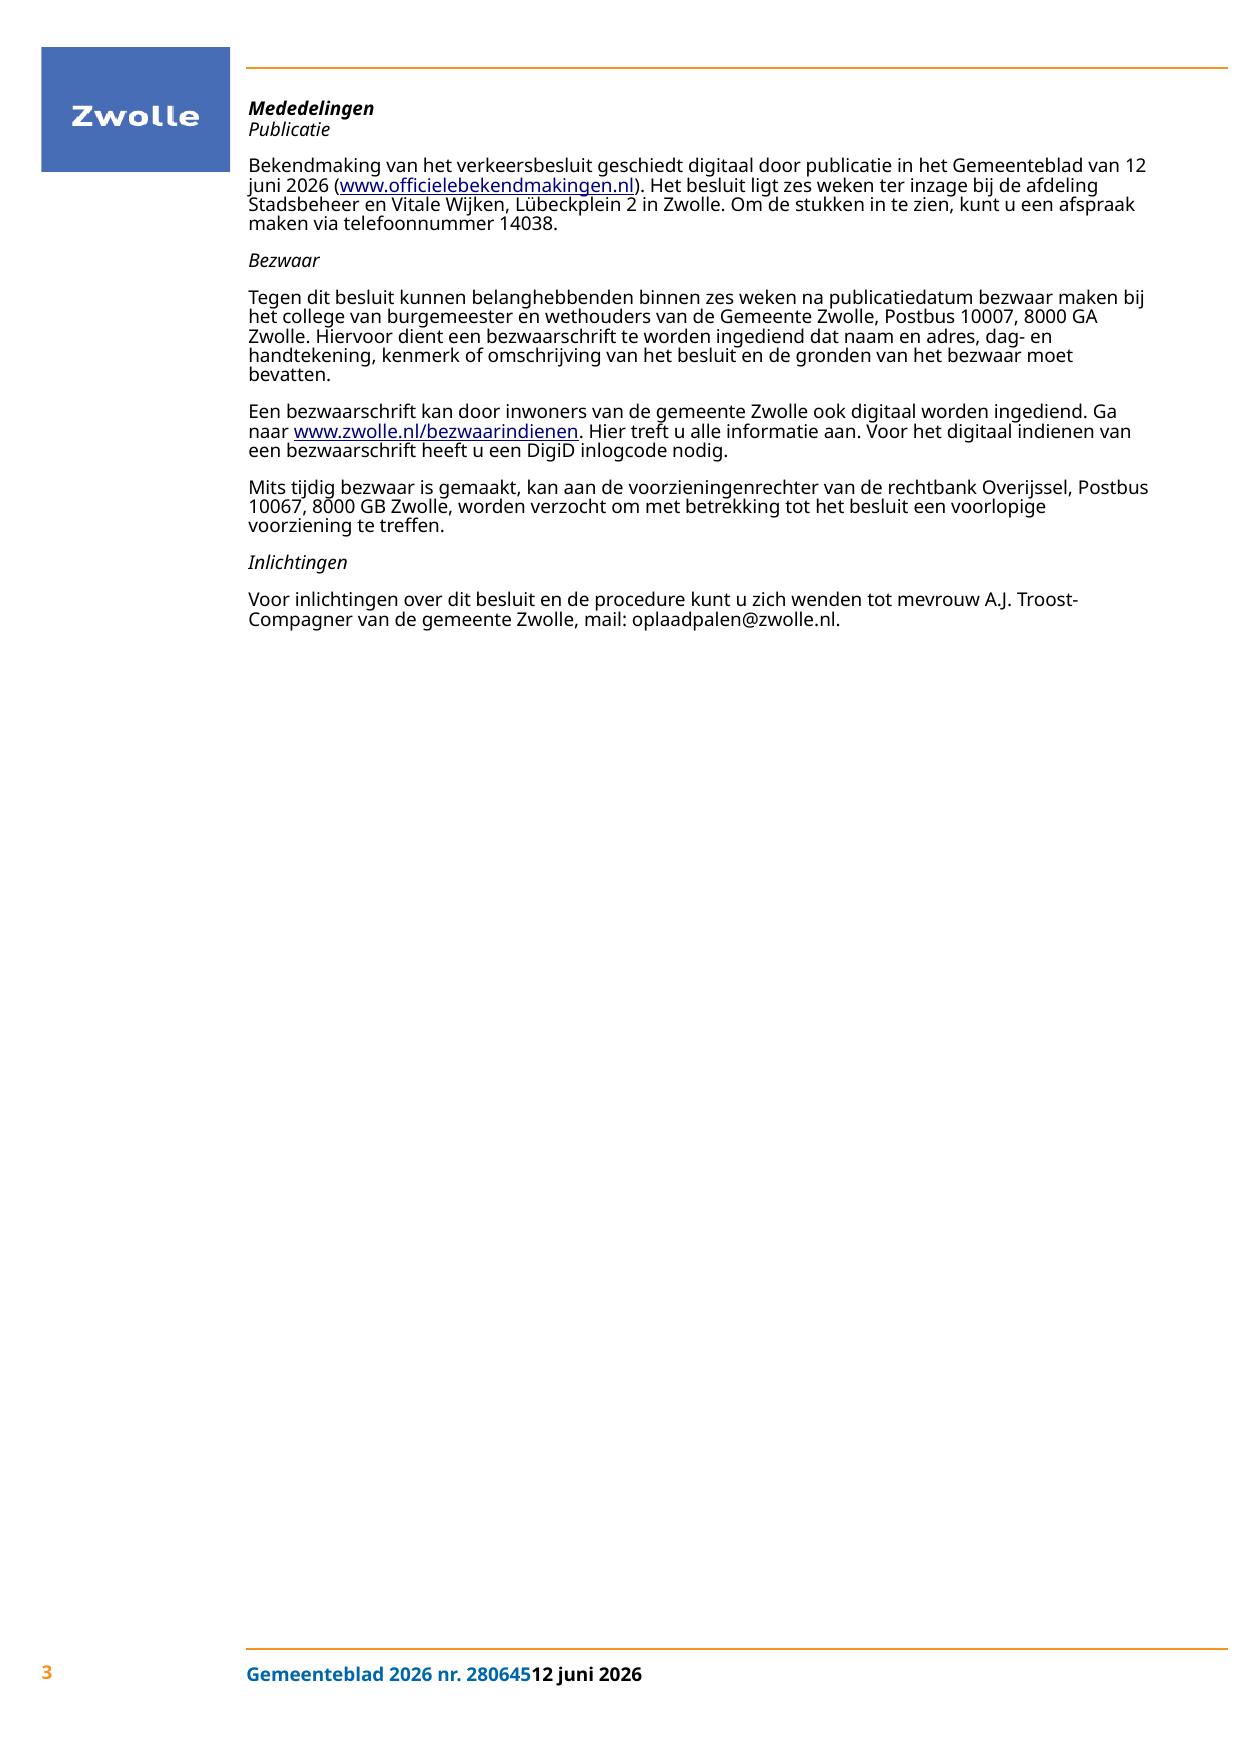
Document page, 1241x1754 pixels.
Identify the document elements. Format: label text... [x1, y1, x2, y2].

picture [41, 47, 231, 172]
text Mits tijdig bezwaar is gemaakt, kan aan de voorzieningenrechter van de rechtbank Overijssel, Postbus 10067, 8000 GB Zwolle, worden verzocht om met betrekking tot het besluit een voorlopige voorziening te treffen. [248, 479, 1152, 537]
text Bekendmaking van het verkeersbesluit geschiedt digitaal door publicatie in het Gemeenteblad van 12 juni 2026 (www.officielebekendmakingen.nl). Het besluit ligt zes weken ter inzage bij de afdeling Stadsbeheer en Vitale Wijken, Lübeckplein 2 in Zwolle. Om de stukken in te zien, kunt u een afspraak maken via telefoonnummer 14038. [248, 157, 1152, 234]
text Mededelingen [248, 95, 1152, 121]
text Voor inlichtingen over dit besluit en de procedure kunt u zich wenden tot mevrouw A.J. Troost-Compagner van de gemeente Zwolle, mail: oplaadpalen@zwolle.nl. [248, 591, 1152, 630]
text Bezwaar [248, 252, 1152, 272]
text Inlichtingen [248, 554, 1152, 574]
text Tegen dit besluit kunnen belanghebbenden binnen zes weken na publicatiedatum bezwaar maken bij het college van burgemeester en wethouders van de Gemeente Zwolle, Postbus 10007, 8000 GA Zwolle. Hiervoor dient een bezwaarschrift te worden ingediend dat naam en adres, dag- en handtekening, kenmerk of omschrijving van het besluit en de gronden van het bezwaar moet bevatten. [248, 289, 1152, 386]
text Publicatie [248, 121, 1152, 140]
text Een bezwaarschrift kan door inwoners van de gemeente Zwolle ook digitaal worden ingediend. Ga naar www.zwolle.nl/bezwaarindienen. Hier treft u alle informatie aan. Voor het digitaal indienen van een bezwaarschrift heeft u een DigiD inlogcode nodig. [248, 403, 1152, 461]
